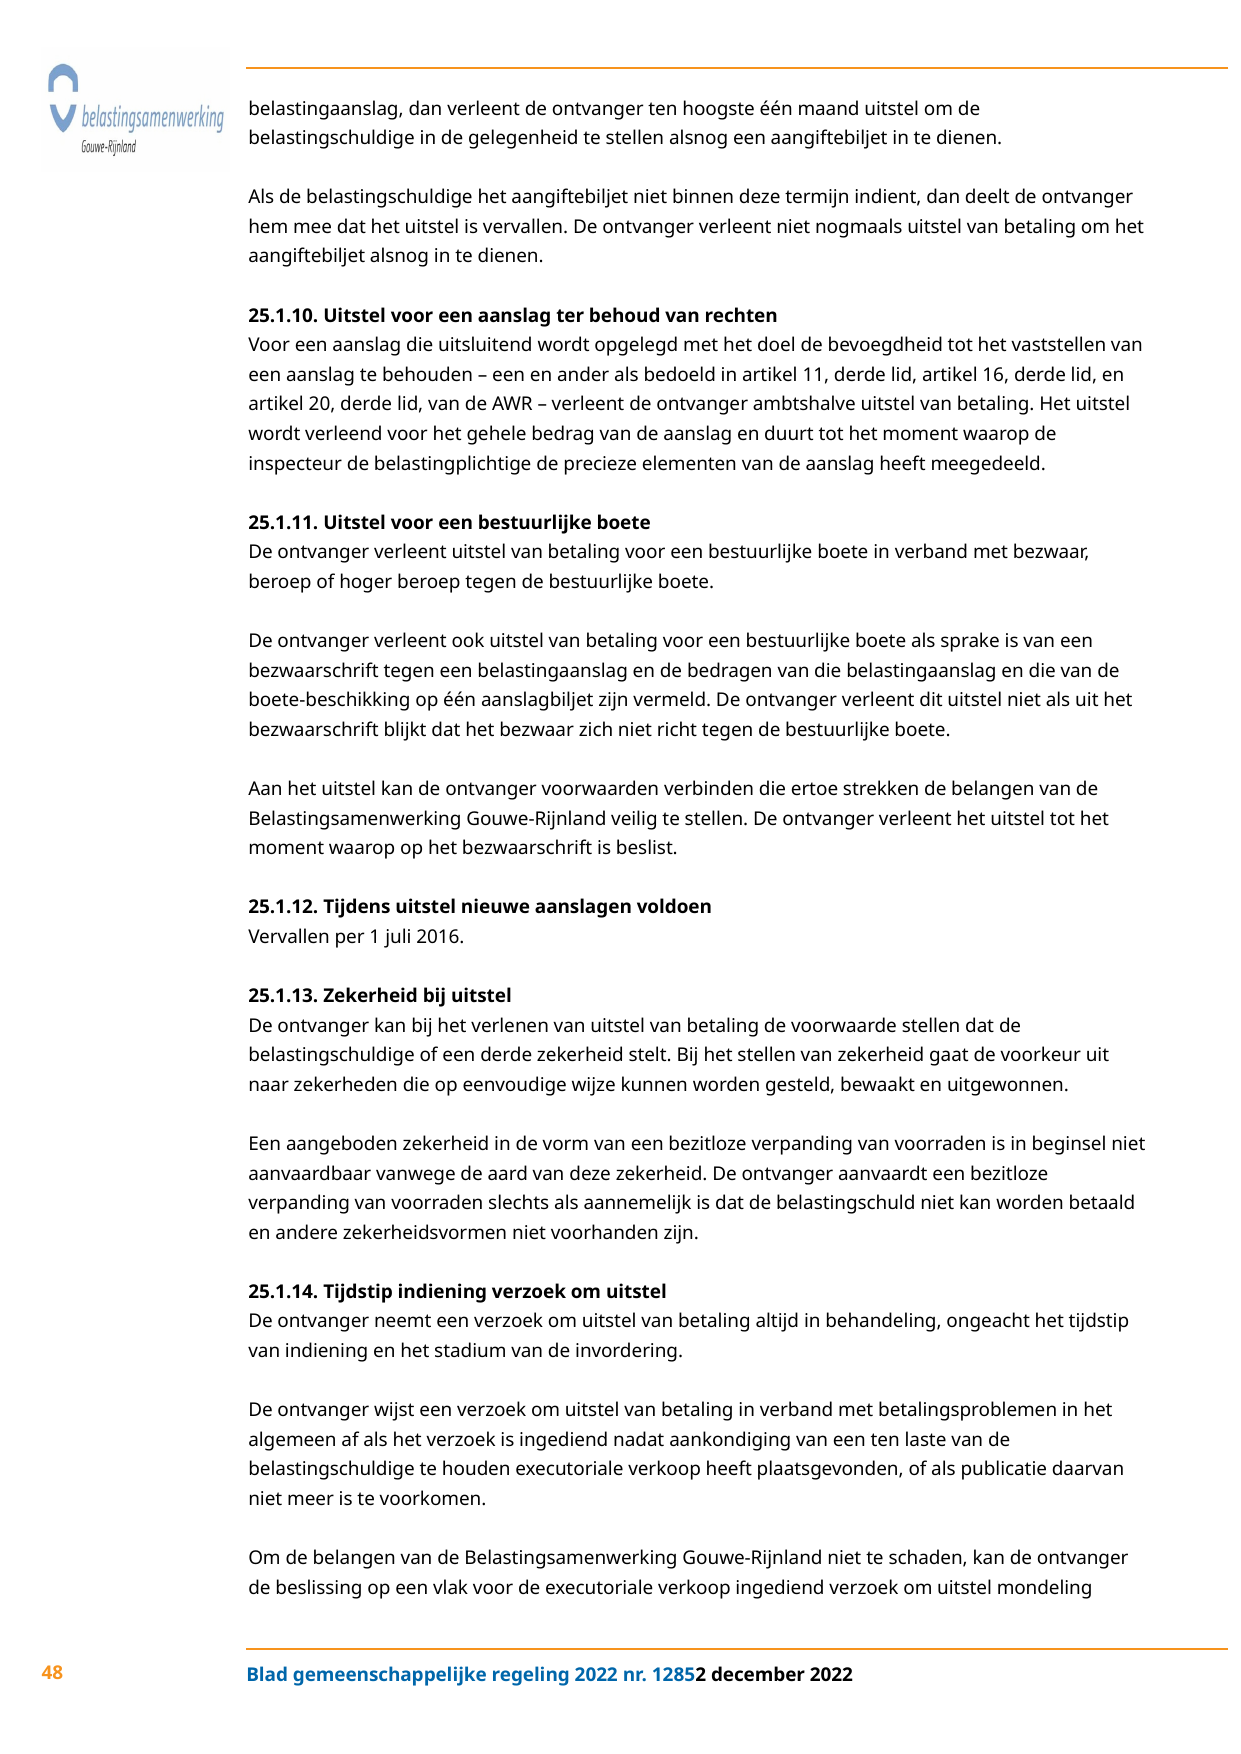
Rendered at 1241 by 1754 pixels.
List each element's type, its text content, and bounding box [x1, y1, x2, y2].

picture [41, 47, 231, 172]
text 25.1.10. Uitstel voor een aanslag ter behoud van rechten [248, 302, 1152, 328]
text De ontvanger neemt een verzoek om uitstel van betaling altijd in behandeling, ongeacht het tijdstip van indiening en het stadium van de invordering. [248, 1308, 1152, 1363]
text Als de belastingschuldige het aangiftebiljet niet binnen deze termijn indient, dan deelt de ontvanger hem mee dat het uitstel is vervallen. De ontvanger verleent niet nogmaals uitstel van betaling om het aangiftebiljet alsnog in te dienen. [248, 183, 1152, 268]
text 25.1.13. Zekerheid bij uitstel [248, 982, 1152, 1008]
text 25.1.11. Uitstel voor een bestuurlijke boete [248, 509, 1152, 535]
text De ontvanger verleent uitstel van betaling voor een bestuurlijke boete in verband met bezwaar, beroep of hoger beroep tegen de bestuurlijke boete. [248, 538, 1152, 594]
text De ontvanger kan bij het verlenen van uitstel van betaling de voorwaarde stellen dat de belastingschuldige of een derde zekerheid stelt. Bij het stellen van zekerheid gaat de voorkeur uit naar zekerheden die op eenvoudige wijze kunnen worden gesteld, bewaakt en uitgewonnen. [248, 1012, 1152, 1097]
text Om de belangen van de Belastingsamenwerking Gouwe-Rijnland niet te schaden, kan de ontvanger de beslissing op een vlak voor de executoriale verkoop ingediend verzoek om uitstel mondeling [248, 1544, 1152, 1600]
text De ontvanger wijst een verzoek om uitstel van betaling in verband met betalingsproblemen in het algemeen af als het verzoek is ingediend nadat aankondiging van een ten laste van de belastingschuldige te houden executoriale verkoop heeft plaatsgevonden, of als publicatie daarvan niet meer is te voorkomen. [248, 1396, 1152, 1511]
text Aan het uitstel kan de ontvanger voorwaarden verbinden die ertoe strekken de belangen van de Belastingsamenwerking Gouwe-Rijnland veilig te stellen. De ontvanger verleent het uitstel tot het moment waarop op het bezwaarschrift is beslist. [248, 775, 1152, 860]
text Vervallen per 1 juli 2016. [248, 923, 1152, 949]
text 25.1.12. Tijdens uitstel nieuwe aanslagen voldoen [248, 893, 1152, 919]
text Voor een aanslag die uitsluitend wordt opgelegd met het doel de bevoegdheid tot het vaststellen van een aanslag te behouden – een en ander als bedoeld in artikel 11, derde lid, artikel 16, derde lid, en artikel 20, derde lid, van de AWR – verleent de ontvanger ambtshalve uitstel van betaling. Het uitstel wordt verleend voor het gehele bedrag van de aanslag en duurt tot het moment waarop de inspecteur de belastingplichtige de precieze elementen van de aanslag heeft meegedeeld. [248, 331, 1152, 476]
text 25.1.14. Tijdstip indiening verzoek om uitstel [248, 1278, 1152, 1304]
text De ontvanger verleent ook uitstel van betaling voor een bestuurlijke boete als sprake is van een bezwaarschrift tegen een belastingaanslag en de bedragen van die belastingaanslag en die van de boete-beschikking op één aanslagbiljet zijn vermeld. De ontvanger verleent dit uitstel niet als uit het bezwaarschrift blijkt dat het bezwaar zich niet richt tegen de bestuurlijke boete. [248, 627, 1152, 742]
text Een aangeboden zekerheid in de vorm van een bezitloze verpanding van voorraden is in beginsel niet aanvaardbaar vanwege de aard van deze zekerheid. De ontvanger aanvaardt een bezitloze verpanding van voorraden slechts als aannemelijk is dat de belastingschuld niet kan worden betaald en andere zekerheidsvormen niet voorhanden zijn. [248, 1130, 1152, 1245]
text belastingaanslag, dan verleent de ontvanger ten hoogste één maand uitstel om de belastingschuldige in de gelegenheid te stellen alsnog een aangiftebiljet in te dienen. [248, 95, 1152, 150]
